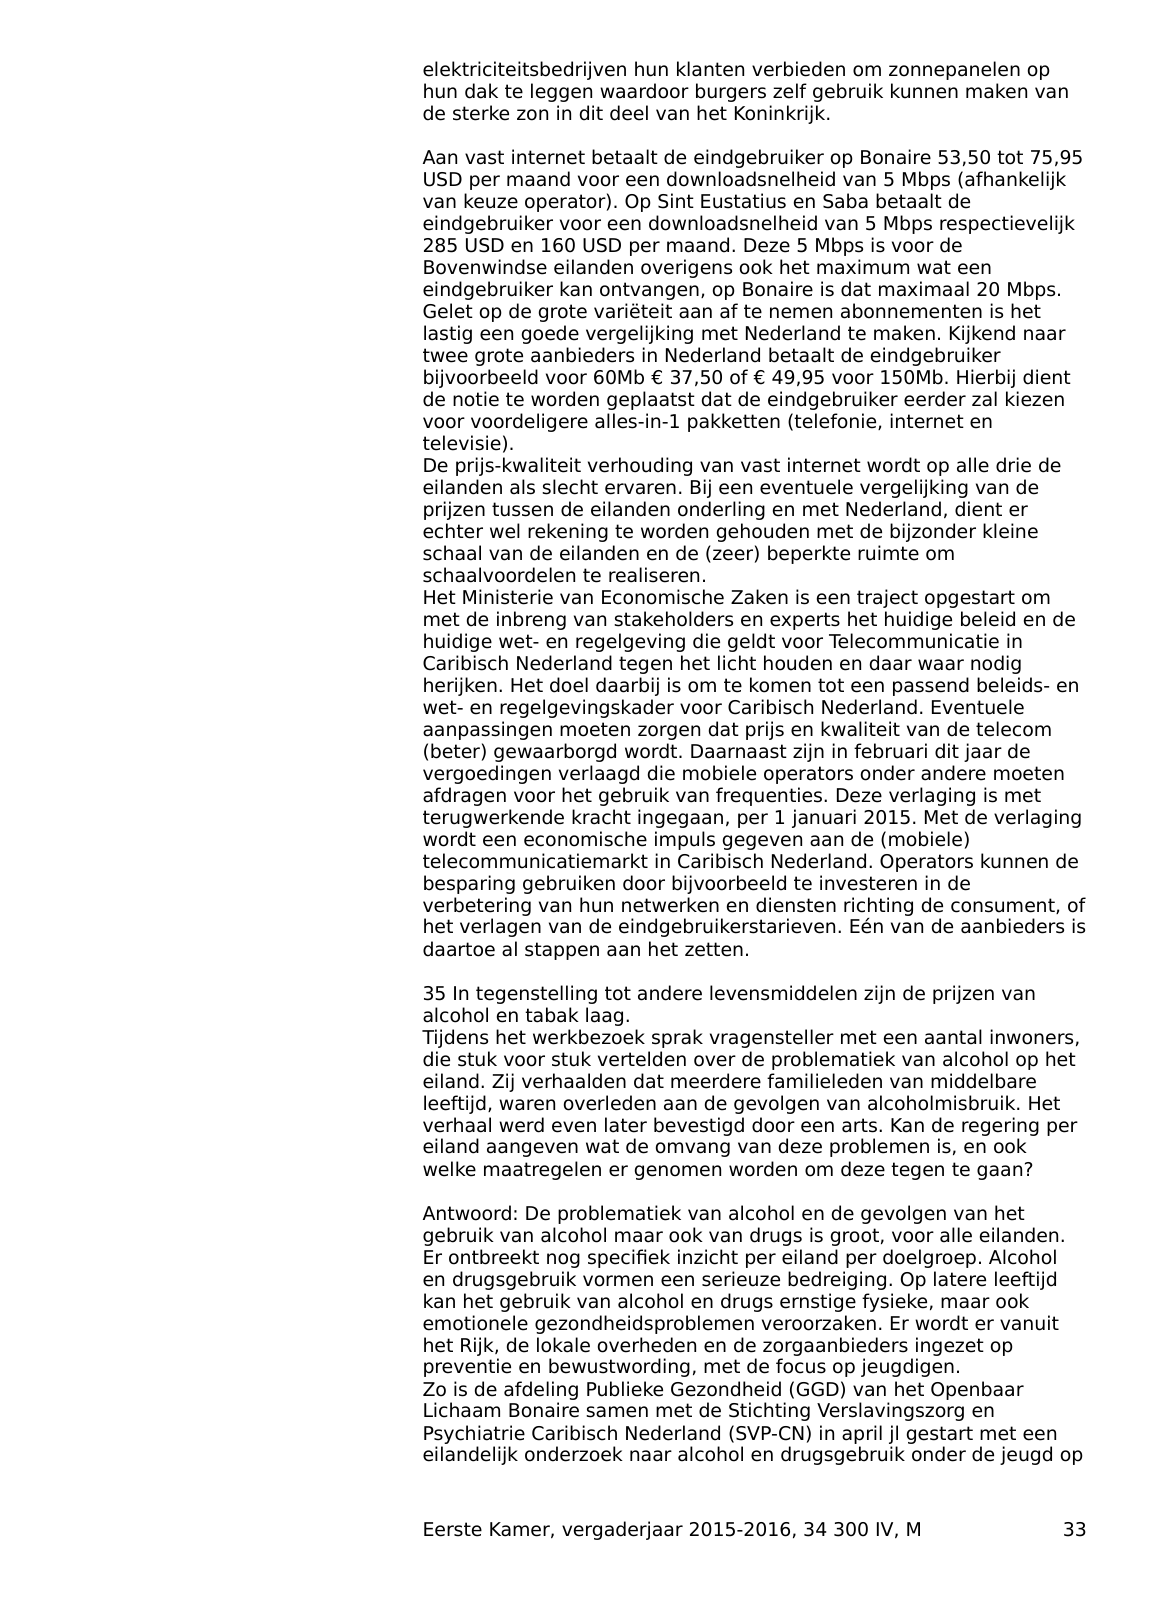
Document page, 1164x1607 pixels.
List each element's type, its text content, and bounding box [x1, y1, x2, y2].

text elektriciteitsbedrijven hun klanten verbieden om zonnepanelen op hun dak te leggen waardoor burgers zelf gebruik kunnen maken van de sterke zon in dit deel van het Koninkrijk. [422, 59, 1087, 125]
text 35 In tegenstelling tot andere levensmiddelen zijn de prijzen van alcohol en tabak laag. [422, 983, 1087, 1027]
text Zo is de afdeling Publieke Gezondheid (GGD) van het Openbaar Lichaam Bonaire samen met de Stichting Verslavingszorg en Psychiatrie Caribisch Nederland (SVP-CN) in april jl gestart met een eilandelijk onderzoek naar alcohol en drugsgebruik onder de jeugd op [422, 1378, 1087, 1466]
text Aan vast internet betaalt de eindgebruiker op Bonaire 53,50 tot 75,95 USD per maand voor een downloadsnelheid van 5 Mbps (afhankelijk van keuze operator). Op Sint Eustatius en Saba betaalt de eindgebruiker voor een downloadsnelheid van 5 Mbps respectievelijk 285 USD en 160 USD per maand. Deze 5 Mbps is voor de Bovenwindse eilanden overigens ook het maximum wat een eindgebruiker kan ontvangen, op Bonaire is dat maximaal 20 Mbps. Gelet op de grote variëteit aan af te nemen abonnementen is het lastig een goede vergelijking met Nederland te maken. Kijkend naar twee grote aanbieders in Nederland betaalt de eindgebruiker bijvoorbeeld voor 60Mb € 37,50 of € 49,95 voor 150Mb. Hierbij dient de notie te worden geplaatst dat de eindgebruiker eerder zal kiezen voor voordeligere alles-in-1 pakketten (telefonie, internet en televisie). [422, 147, 1087, 455]
text De prijs-kwaliteit verhouding van vast internet wordt op alle drie de eilanden als slecht ervaren. Bij een eventuele vergelijking van de prijzen tussen de eilanden onderling en met Nederland, dient er echter wel rekening te worden gehouden met de bijzonder kleine schaal van de eilanden en de (zeer) beperkte ruimte om schaalvoordelen te realiseren. [422, 455, 1087, 587]
text Antwoord: De problematiek van alcohol en de gevolgen van het gebruik van alcohol maar ook van drugs is groot, voor alle eilanden. Er ontbreekt nog specifiek inzicht per eiland per doelgroep. Alcohol en drugsgebruik vormen een serieuze bedreiging. Op latere leeftijd kan het gebruik van alcohol en drugs ernstige fysieke, maar ook emotionele gezondheidsproblemen veroorzaken. Er wordt er vanuit het Rijk, de lokale overheden en de zorgaanbieders ingezet op preventie en bewustwording, met de focus op jeugdigen. [422, 1203, 1087, 1378]
text Tijdens het werkbezoek sprak vragensteller met een aantal inwoners, die stuk voor stuk vertelden over de problematiek van alcohol op het eiland. Zij verhaalden dat meerdere familieleden van middelbare leeftijd, waren overleden aan de gevolgen van alcoholmisbruik. Het verhaal werd even later bevestigd door een arts. Kan de regering per eiland aangeven wat de omvang van deze problemen is, en ook welke maatregelen er genomen worden om deze tegen te gaan? [422, 1027, 1087, 1180]
text Het Ministerie van Economische Zaken is een traject opgestart om met de inbreng van stakeholders en experts het huidige beleid en de huidige wet- en regelgeving die geldt voor Telecommunicatie in Caribisch Nederland tegen het licht houden en daar waar nodig herijken. Het doel daarbij is om te komen tot een passend beleids- en wet- en regelgevingskader voor Caribisch Nederland. Eventuele aanpassingen moeten zorgen dat prijs en kwaliteit van de telecom (beter) gewaarborgd wordt. Daarnaast zijn in februari dit jaar de vergoedingen verlaagd die mobiele operators onder andere moeten afdragen voor het gebruik van frequenties. Deze verlaging is met terugwerkende kracht ingegaan, per 1 januari 2015. Met de verlaging wordt een economische impuls gegeven aan de (mobiele) telecommunicatiemarkt in Caribisch Nederland. Operators kunnen de besparing gebruiken door bijvoorbeeld te investeren in de verbetering van hun netwerken en diensten richting de consument, of het verlagen van de eindgebruikerstarieven. Eén van de aanbieders is daartoe al stappen aan het zetten. [422, 587, 1087, 960]
